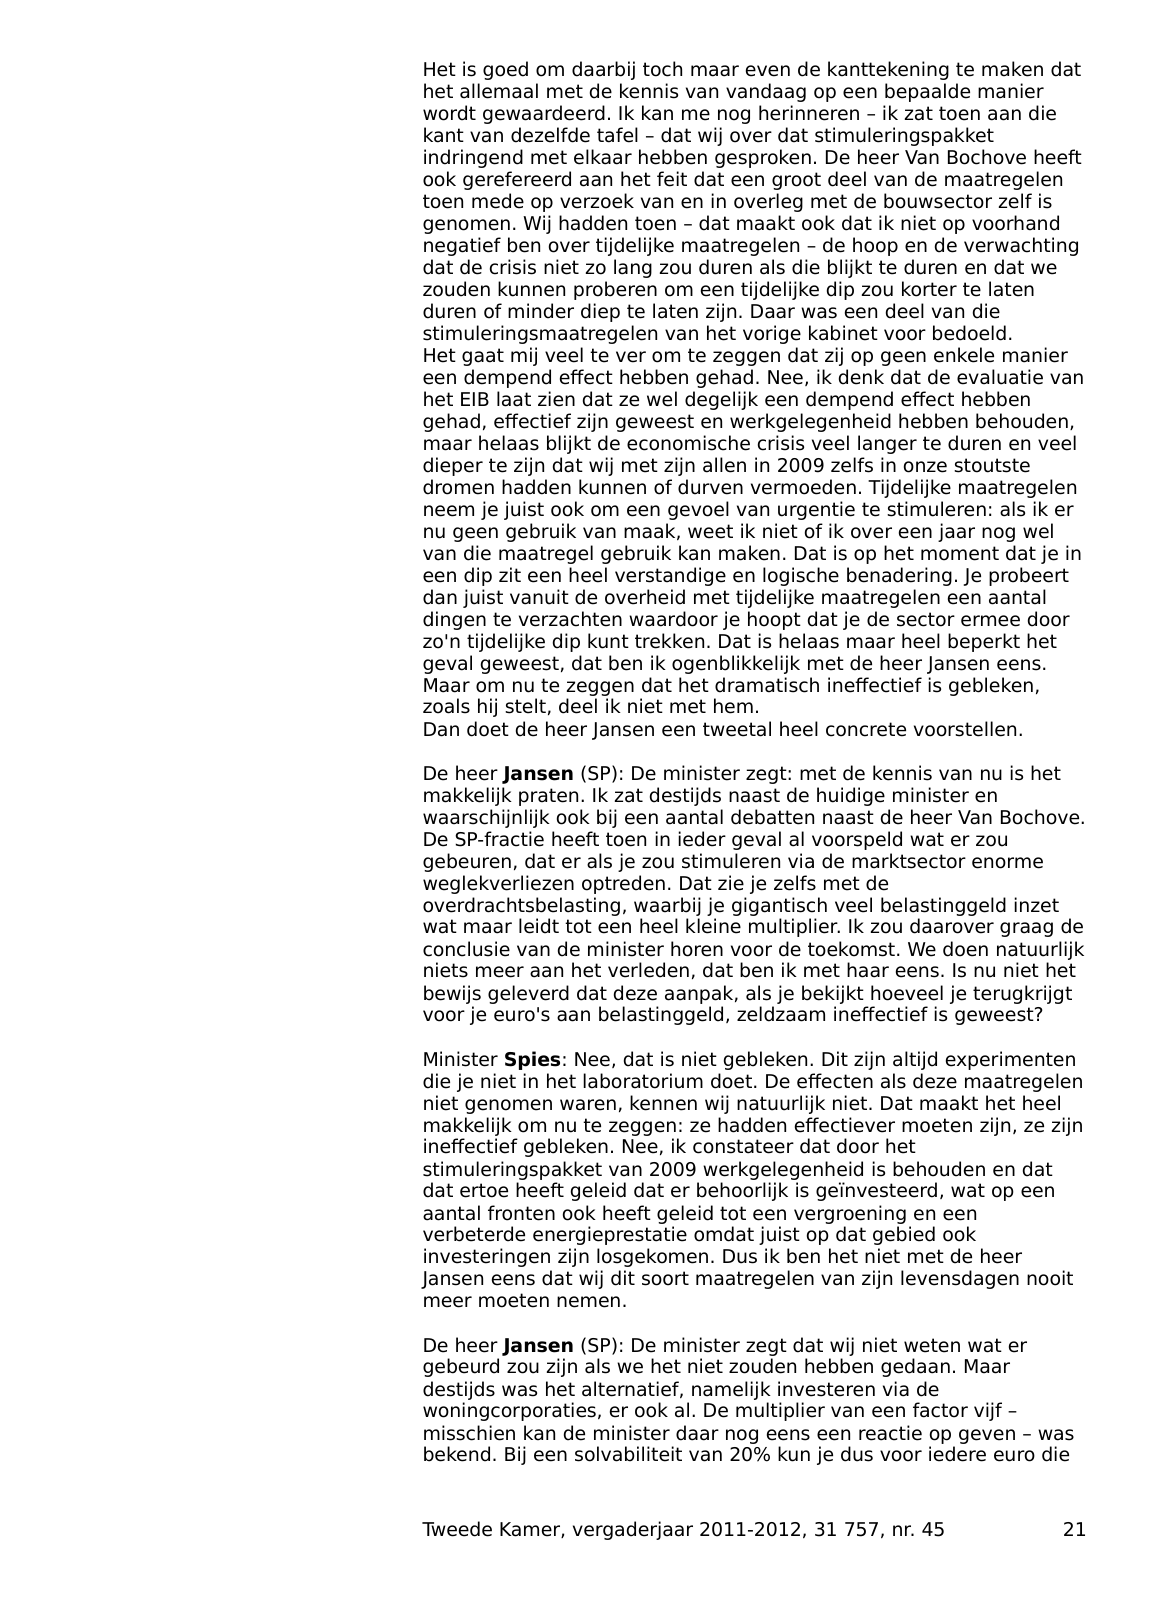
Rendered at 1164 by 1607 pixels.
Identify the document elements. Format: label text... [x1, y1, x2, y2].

text Minister Spies: Nee, dat is niet gebleken. Dit zijn altijd experimenten die je niet in het laboratorium doet. De effecten als deze maatregelen niet genomen waren, kennen wij natuurlijk niet. Dat maakt het heel makkelijk om nu te zeggen: ze hadden effectiever moeten zijn, ze zijn ineffectief gebleken. Nee, ik constateer dat door het stimuleringspakket van 2009 werkgelegenheid is behouden en dat dat ertoe heeft geleid dat er behoorlijk is geïnvesteerd, wat op een aantal fronten ook heeft geleid tot een vergroening en een verbeterde energieprestatie omdat juist op dat gebied ook investeringen zijn losgekomen. Dus ik ben het niet met de heer Jansen eens dat wij dit soort maatregelen van zijn levensdagen nooit meer moeten nemen. [422, 1048, 1087, 1312]
text Het gaat mij veel te ver om te zeggen dat zij op geen enkele manier een dempend effect hebben gehad. Nee, ik denk dat de evaluatie van het EIB laat zien dat ze wel degelijk een dempend effect hebben gehad, effectief zijn geweest en werkgelegenheid hebben behouden, maar helaas blijkt de economische crisis veel langer te duren en veel dieper te zijn dat wij met zijn allen in 2009 zelfs in onze stoutste dromen hadden kunnen of durven vermoeden. Tijdelijke maatregelen neem je juist ook om een gevoel van urgentie te stimuleren: als ik er nu geen gebruik van maak, weet ik niet of ik over een jaar nog wel van die maatregel gebruik kan maken. Dat is op het moment dat je in een dip zit een heel verstandige en logische benadering. Je probeert dan juist vanuit de overheid met tijdelijke maatregelen een aantal dingen te verzachten waardoor je hoopt dat je de sector ermee door zo'n tijdelijke dip kunt trekken. Dat is helaas maar heel beperkt het geval geweest, dat ben ik ogenblikkelijk met de heer Jansen eens. Maar om nu te zeggen dat het dramatisch ineffectief is gebleken, zoals hij stelt, deel ik niet met hem. [422, 345, 1087, 718]
text Het is goed om daarbij toch maar even de kanttekening te maken dat het allemaal met de kennis van vandaag op een bepaalde manier wordt gewaardeerd. Ik kan me nog herinneren – ik zat toen aan die kant van dezelfde tafel – dat wij over dat stimuleringspakket indringend met elkaar hebben gesproken. De heer Van Bochove heeft ook gerefereerd aan het feit dat een groot deel van de maatregelen toen mede op verzoek van en in overleg met de bouwsector zelf is genomen. Wij hadden toen – dat maakt ook dat ik niet op voorhand negatief ben over tijdelijke maatregelen – de hoop en de verwachting dat de crisis niet zo lang zou duren als die blijkt te duren en dat we zouden kunnen proberen om een tijdelijke dip zou korter te laten duren of minder diep te laten zijn. Daar was een deel van die stimuleringsmaatregelen van het vorige kabinet voor bedoeld. [422, 59, 1087, 345]
text De heer Jansen (SP): De minister zegt: met de kennis van nu is het makkelijk praten. Ik zat destijds naast de huidige minister en waarschijnlijk ook bij een aantal debatten naast de heer Van Bochove. De SP-fractie heeft toen in ieder geval al voorspeld wat er zou gebeuren, dat er als je zou stimuleren via de marktsector enorme weglekverliezen optreden. Dat zie je zelfs met de overdrachtsbelasting, waarbij je gigantisch veel belastinggeld inzet wat maar leidt tot een heel kleine multiplier. Ik zou daarover graag de conclusie van de minister horen voor de toekomst. We doen natuurlijk niets meer aan het verleden, dat ben ik met haar eens. Is nu niet het bewijs geleverd dat deze aanpak, als je bekijkt hoeveel je terugkrijgt voor je euro's aan belastinggeld, zeldzaam ineffectief is geweest? [422, 763, 1087, 1026]
text De heer Jansen (SP): De minister zegt dat wij niet weten wat er gebeurd zou zijn als we het niet zouden hebben gedaan. Maar destijds was het alternatief, namelijk investeren via de woningcorporaties, er ook al. De multiplier van een factor vijf – misschien kan de minister daar nog eens een reactie op geven – was bekend. Bij een solvabiliteit van 20% kun je dus voor iedere euro die [422, 1334, 1087, 1466]
text Dan doet de heer Jansen een tweetal heel concrete voorstellen. [422, 718, 1087, 740]
